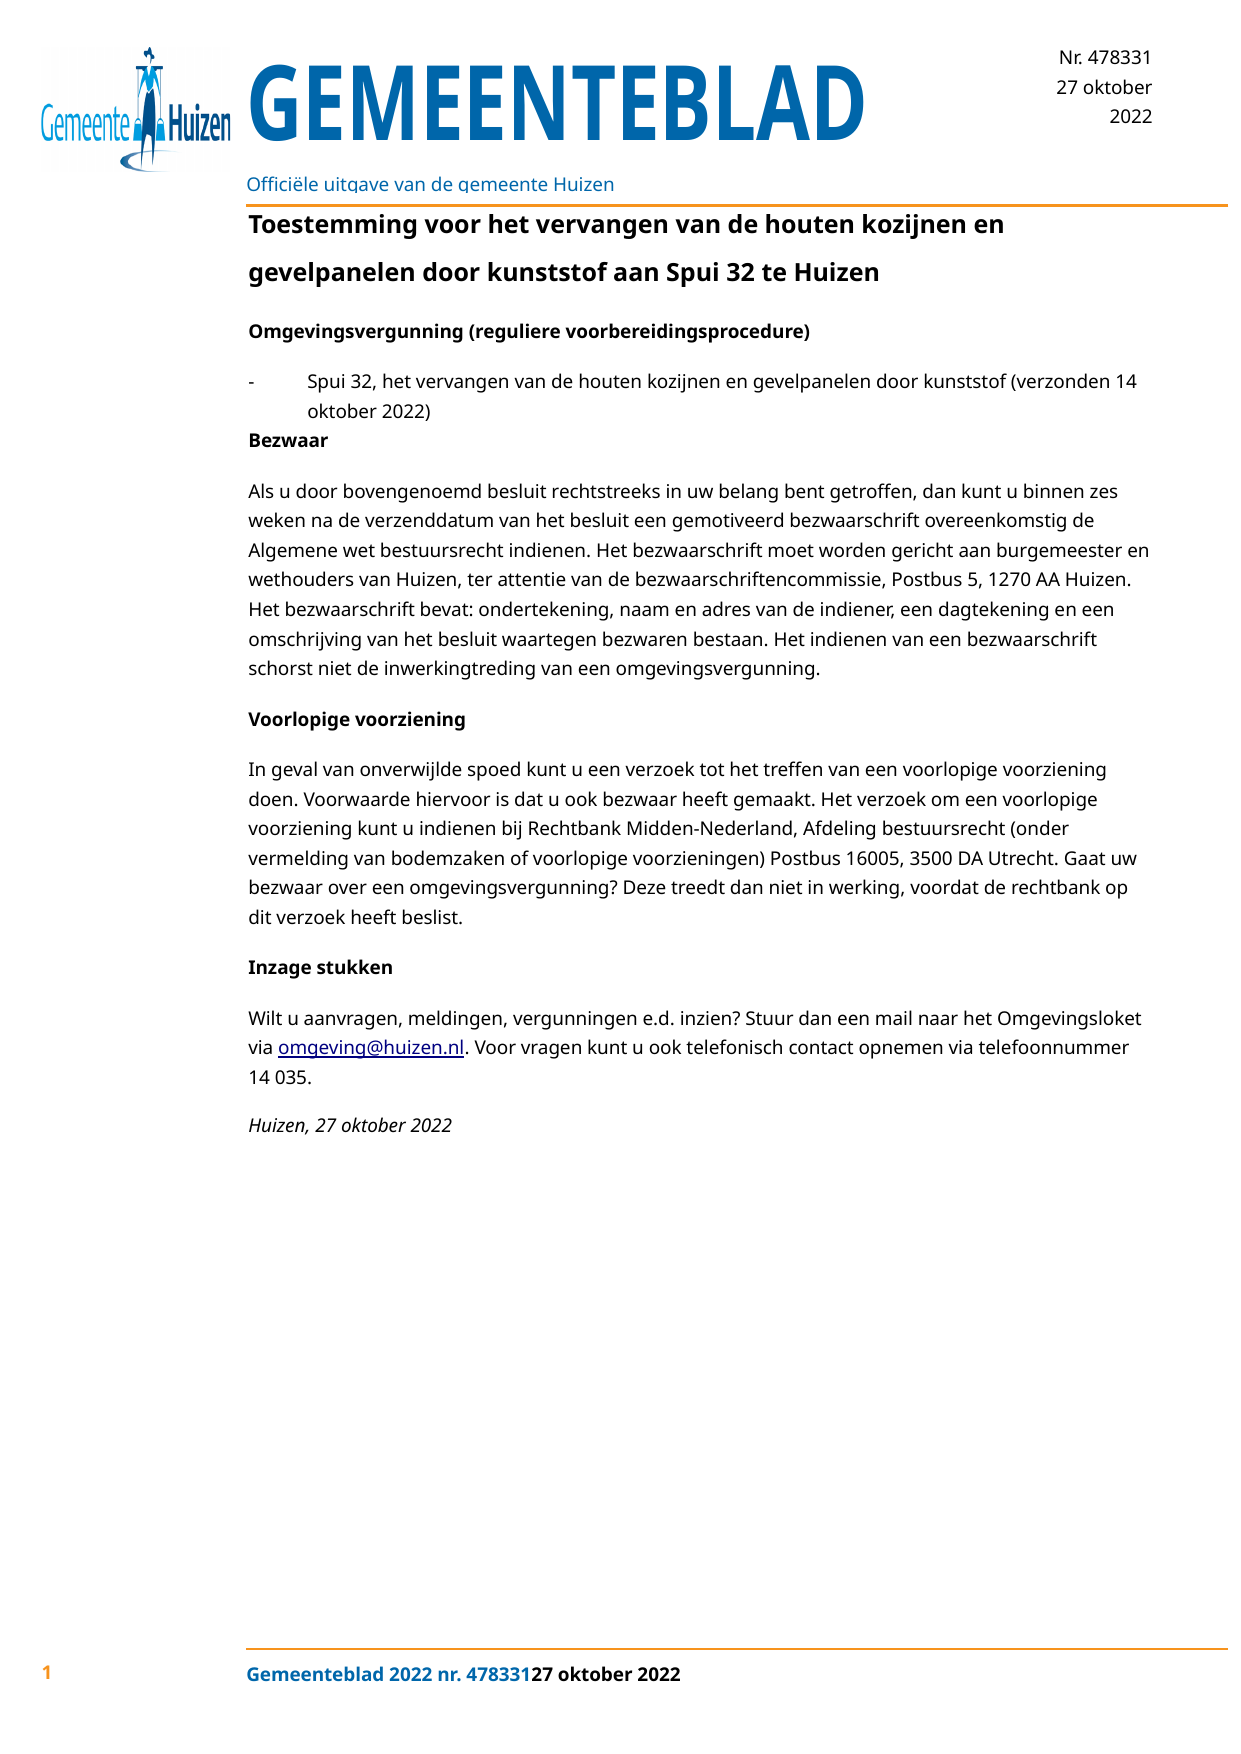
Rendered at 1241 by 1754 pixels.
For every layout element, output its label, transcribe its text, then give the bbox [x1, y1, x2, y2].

list Spui 32, het vervangen van de houten kozijnen en gevelpanelen door kunststof (verzonden 14 oktober 2022) [248, 368, 1152, 424]
text Omgevingsvergunning (reguliere voorbereidingsprocedure) [248, 318, 1152, 344]
text Huizen, 27 oktober 2022 [248, 1112, 1152, 1138]
text Inzage stukken [248, 954, 1152, 980]
text Voorlopige voorziening [248, 706, 1152, 732]
text Bezwaar [248, 427, 1152, 453]
text Wilt u aanvragen, meldingen, vergunningen e.d. inzien? Stuur dan een mail naar het Omgevingsloket via omgeving@huizen.nl. Voor vragen kunt u ook telefonisch contact opnemen via telefoonnummer 14 035. [248, 1005, 1152, 1090]
text In geval van onverwijlde spoed kunt u een verzoek tot het treffen van een voorlopige voorziening doen. Voorwaarde hiervoor is dat u ook bezwaar heeft gemaakt. Het verzoek om een voorlopige voorziening kunt u indienen bij Rechtbank Midden-Nederland, Afdeling bestuursrecht (onder vermelding van bodemzaken of voorlopige voorzieningen) Postbus 16005, 3500 DA Utrecht. Gaat uw bezwaar over een omgevingsvergunning? Deze treedt dan niet in werking, voordat de rechtbank op dit verzoek heeft beslist. [248, 756, 1152, 930]
text Als u door bovengenoemd besluit rechtstreeks in uw belang bent getroffen, dan kunt u binnen zes weken na de verzenddatum van het besluit een gemotiveerd bezwaarschrift overeenkomstig de Algemene wet bestuursrecht indienen. Het bezwaarschrift moet worden gericht aan burgemeester en wethouders van Huizen, ter attentie van de bezwaarschriftencommissie, Postbus 5, 1270 AA Huizen. Het bezwaarschrift bevat: ondertekening, naam en adres van de indiener, een dagtekening en een omschrijving van het besluit waartegen bezwaren bestaan. Het indienen van een bezwaarschrift schorst niet de inwerkingtreding van een omgevingsvergunning. [248, 478, 1152, 681]
picture [41, 47, 231, 172]
text Toestemming voor het vervangen van de houten kozijnen en gevelpanelen door kunststof aan Spui 32 te Huizen [248, 207, 1152, 288]
